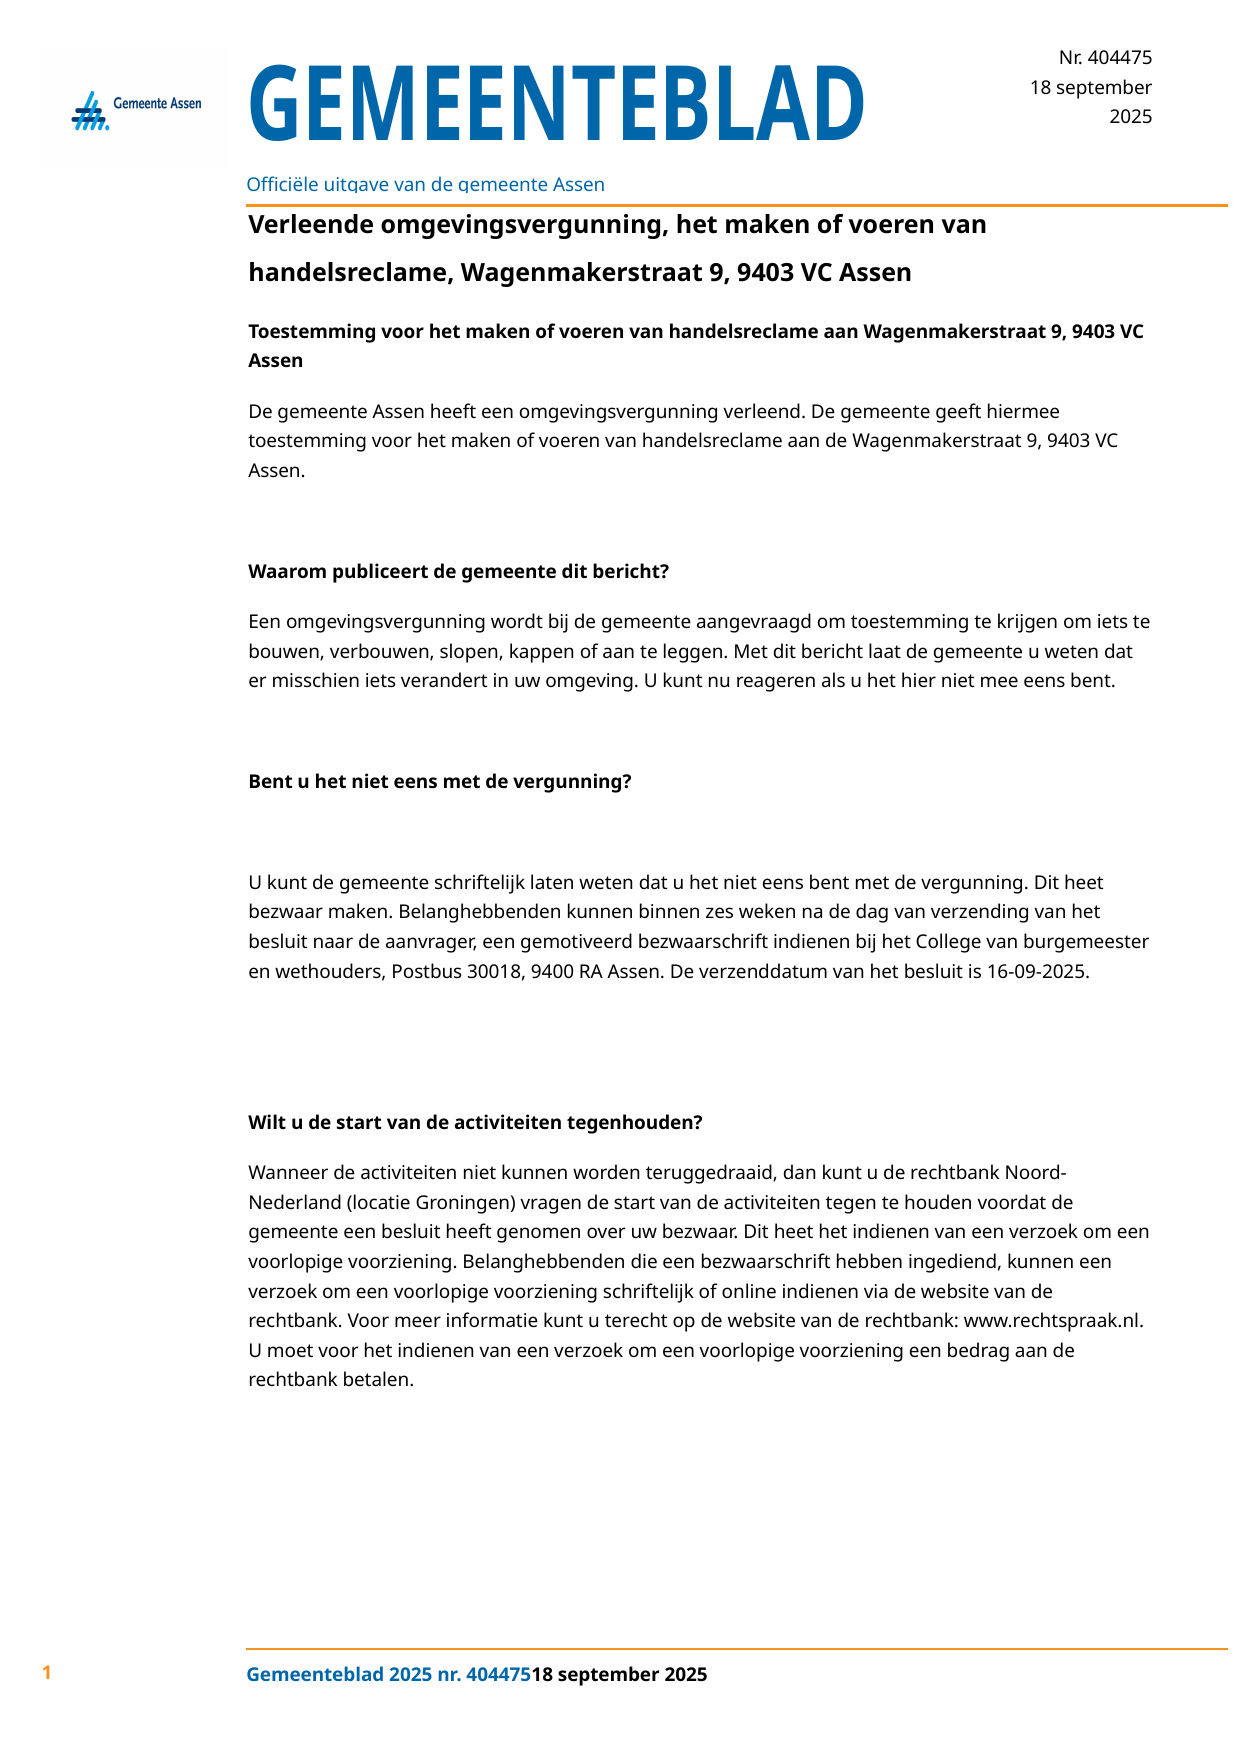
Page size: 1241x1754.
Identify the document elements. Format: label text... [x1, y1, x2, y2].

picture [41, 47, 231, 172]
text Wanneer de activiteiten niet kunnen worden teruggedraaid, dan kunt u de rechtbank Noord-Nederland (locatie Groningen) vragen de start van de activiteiten tegen te houden voordat de gemeente een besluit heeft genomen over uw bezwaar. Dit heet het indienen van een verzoek om een voorlopige voorziening. Belanghebbenden die een bezwaarschrift hebben ingediend, kunnen een verzoek om een voorlopige voorziening schriftelijk of online indienen via de website van de rechtbank. Voor meer informatie kunt u terecht op de website van de rechtbank: www.rechtspraak.nl. U moet voor het indienen van een verzoek om een voorlopige voorziening een bedrag aan de rechtbank betalen. [248, 1159, 1152, 1392]
text Wilt u de start van de activiteiten tegenhouden? [248, 1109, 1152, 1135]
text Waarom publiceert de gemeente dit bericht? [248, 558, 1152, 584]
text Bent u het niet eens met de vergunning? [248, 768, 1152, 794]
text De gemeente Assen heeft een omgevingsvergunning verleend. De gemeente geeft hiermee toestemming voor het maken of voeren van handelsreclame aan de Wagenmakerstraat 9, 9403 VC Assen. [248, 398, 1152, 483]
text Toestemming voor het maken of voeren van handelsreclame aan Wagenmakerstraat 9, 9403 VC Assen [248, 318, 1152, 373]
text U kunt de gemeente schriftelijk laten weten dat u het niet eens bent met de vergunning. Dit heet bezwaar maken. Belanghebbenden kunnen binnen zes weken na de dag van verzending van het besluit naar de aanvrager, een gemotiveerd bezwaarschrift indienen bij het College van burgemeester en wethouders, Postbus 30018, 9400 RA Assen. De verzenddatum van het besluit is 16-09-2025. [248, 869, 1152, 984]
text Een omgevingsvergunning wordt bij de gemeente aangevraagd om toestemming te krijgen om iets te bouwen, verbouwen, slopen, kappen of aan te leggen. Met dit bericht laat de gemeente u weten dat er misschien iets verandert in uw omgeving. U kunt nu reageren als u het hier niet mee eens bent. [248, 608, 1152, 693]
text Verleende omgevingsvergunning, het maken of voeren van handelsreclame, Wagenmakerstraat 9, 9403 VC Assen [248, 207, 1152, 288]
